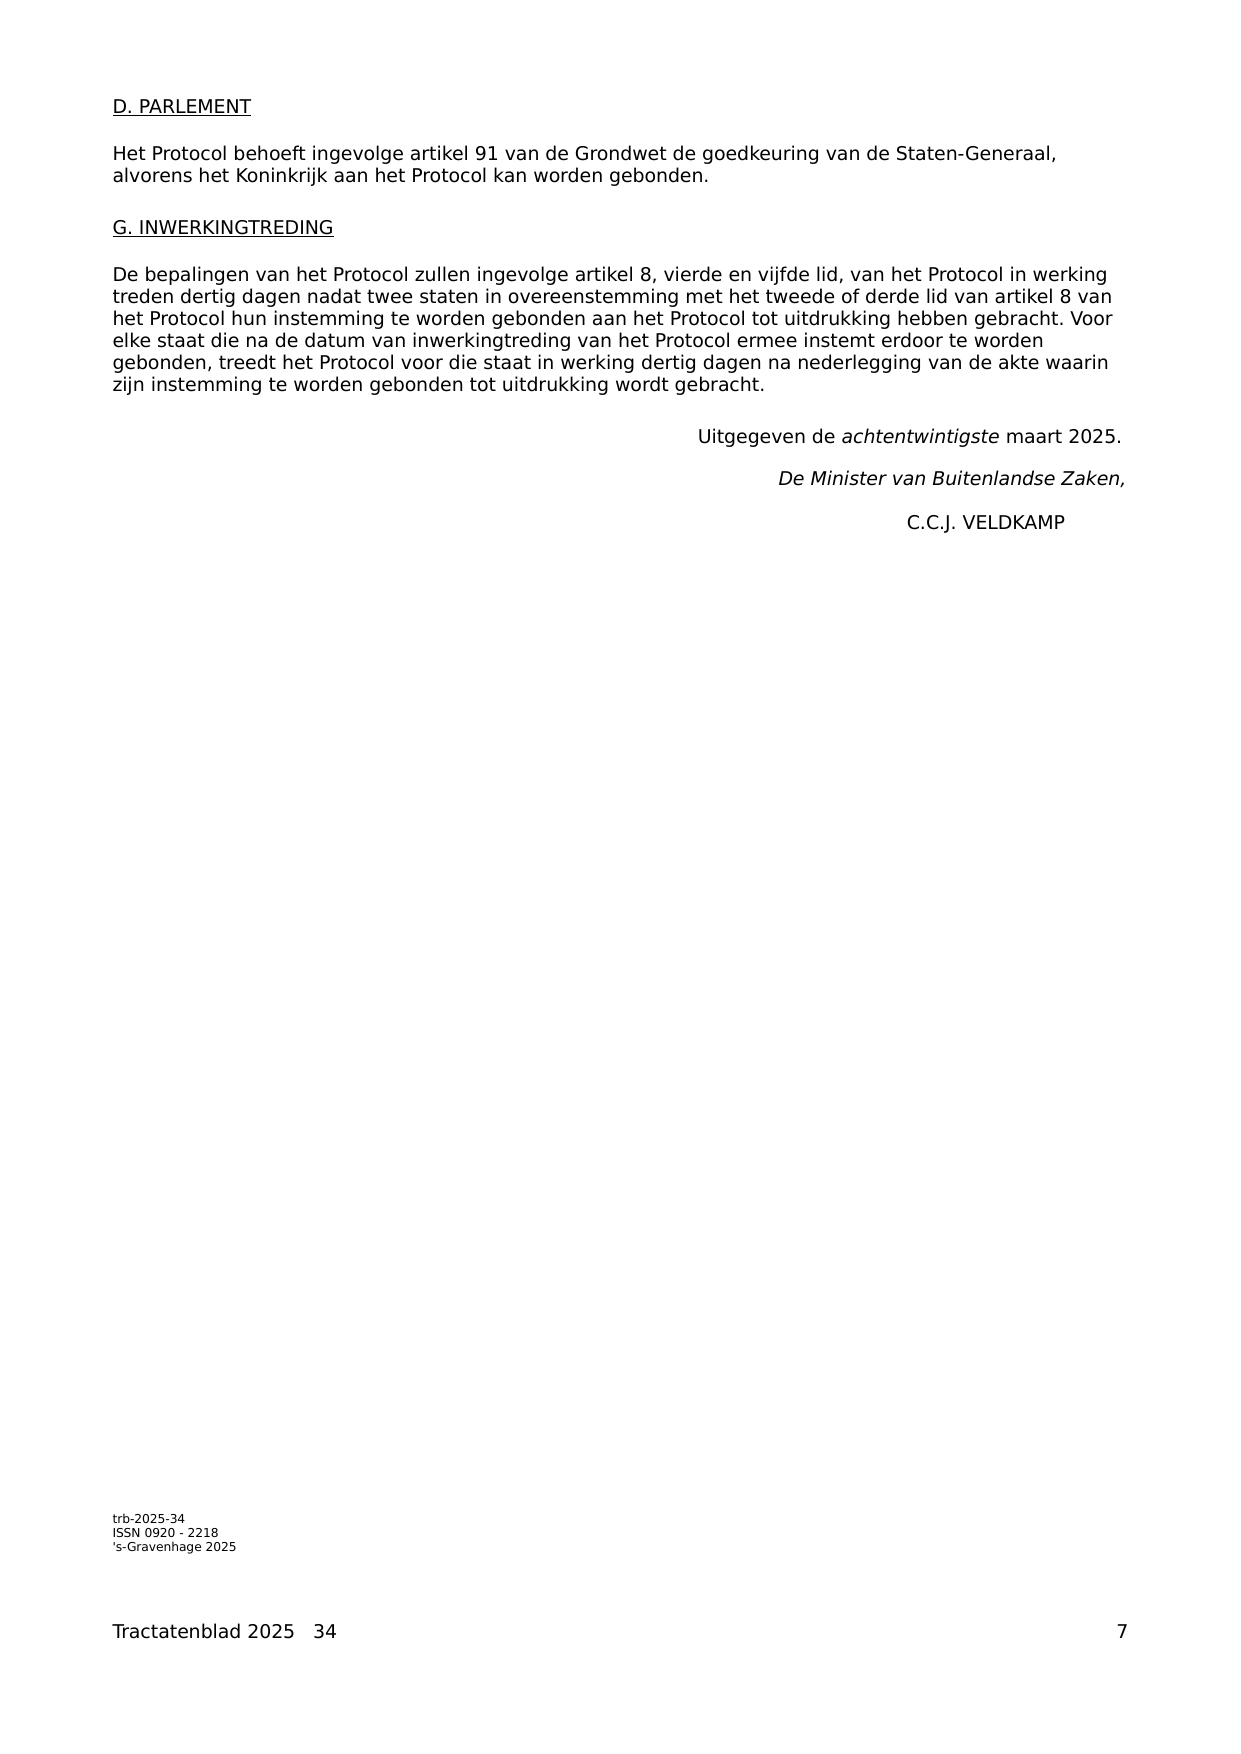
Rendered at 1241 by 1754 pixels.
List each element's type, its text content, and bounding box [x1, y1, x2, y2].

subtitle G. INWERKINGTREDING [112, 217, 1128, 239]
text trb-2025-34 [112, 1512, 346, 1526]
text ISSN 0920 - 2218 [112, 1526, 346, 1540]
text 's-Gravenhage 2025 [112, 1540, 346, 1554]
text De Minister van Buitenlandse Zaken, C.C.J. VELDKAMP [112, 468, 1128, 534]
text De bepalingen van het Protocol zullen ingevolge artikel 8, vierde en vijfde lid, van het Protocol in werking treden dertig dagen nadat twee staten in overeenstemming met het tweede of derde lid van artikel 8 van het Protocol hun instemming te worden gebonden aan het Protocol tot uitdrukking hebben gebracht. Voor elke staat die na de datum van inwerkingtreding van het Protocol ermee instemt erdoor te worden gebonden, treedt het Protocol voor die staat in werking dertig dagen na nederlegging van de akte waarin zijn instemming te worden gebonden tot uitdrukking wordt gebracht. [112, 264, 1128, 396]
subtitle D. PARLEMENT [112, 96, 1128, 118]
text Het Protocol behoeft ingevolge artikel 91 van de Grondwet de goedkeuring van de Staten-Generaal, alvorens het Koninkrijk aan het Protocol kan worden gebonden. [112, 143, 1128, 187]
text Uitgegeven de achtentwintigste maart 2025. [112, 426, 1128, 448]
